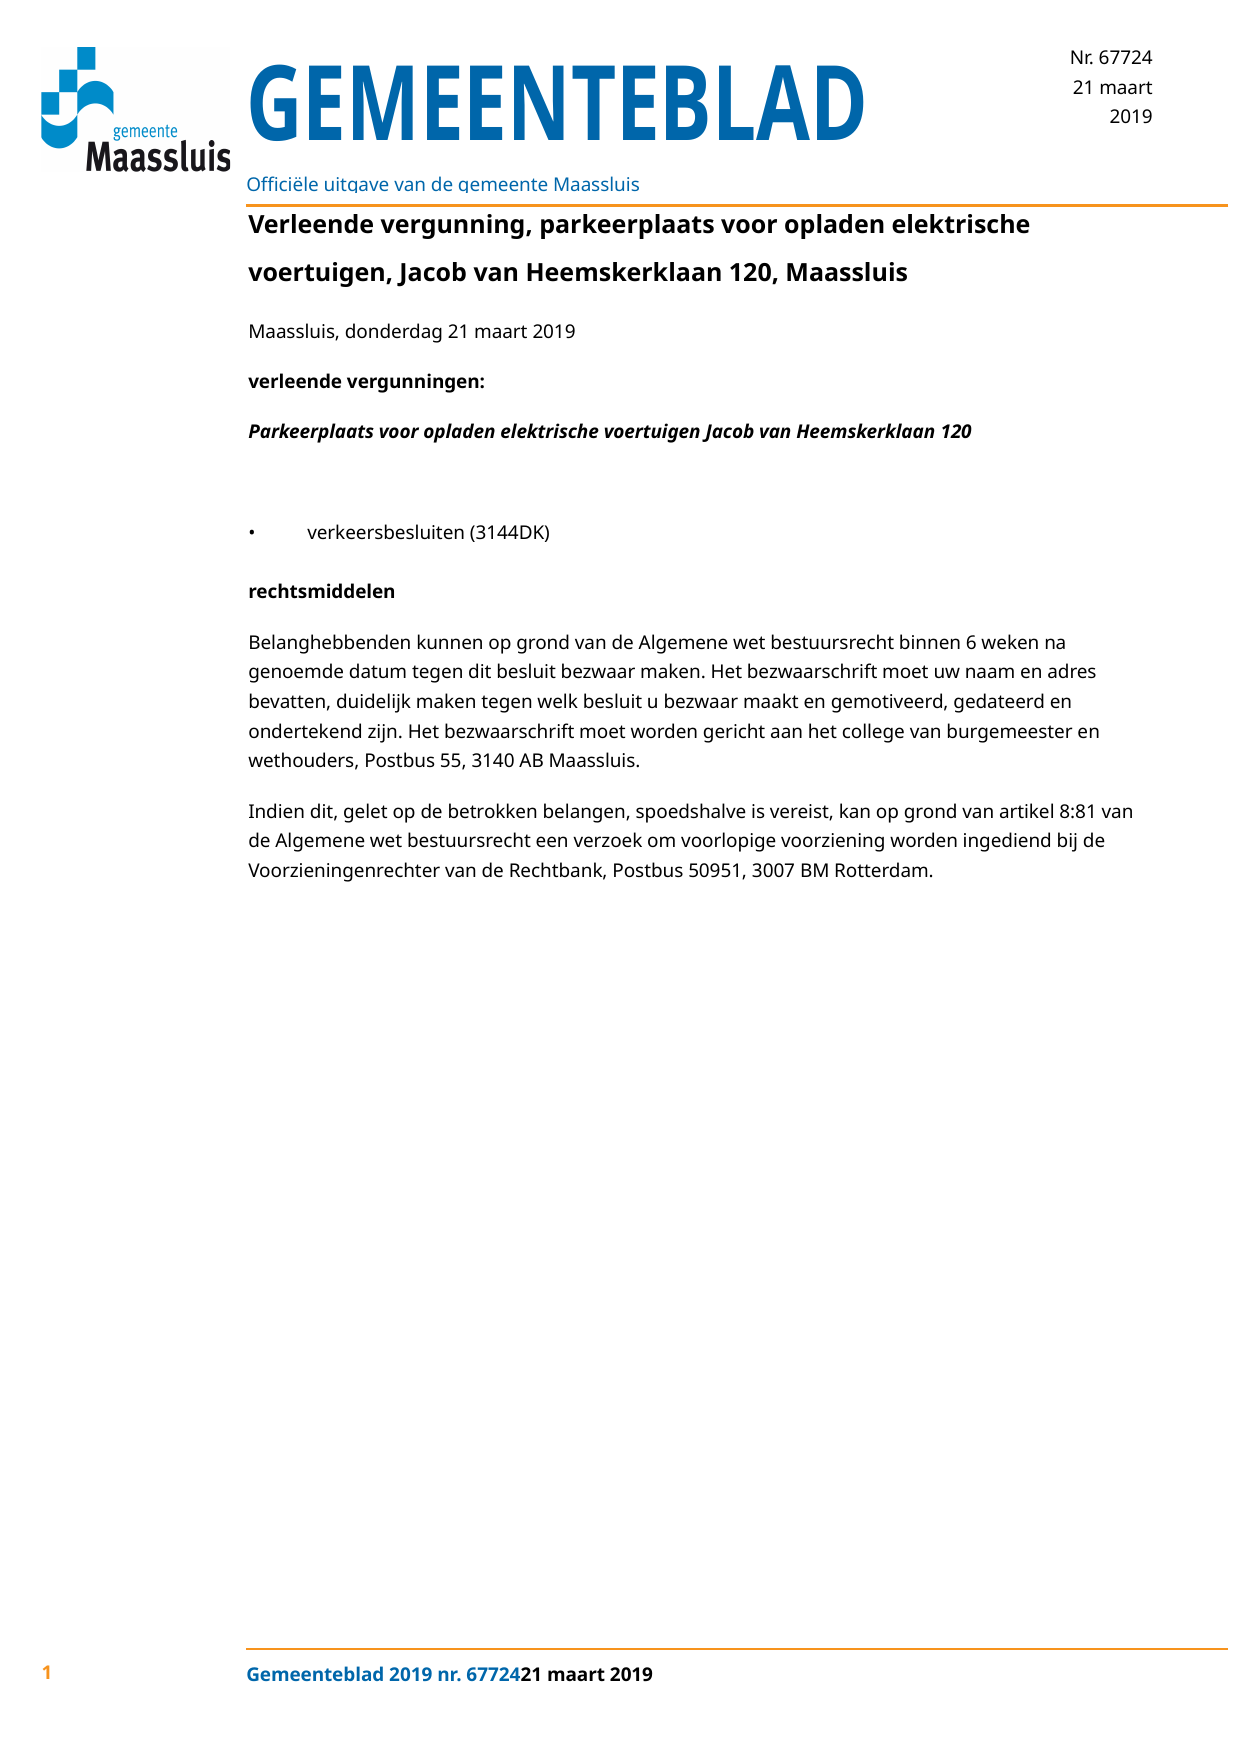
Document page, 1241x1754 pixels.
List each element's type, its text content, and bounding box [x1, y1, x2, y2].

text Indien dit, gelet op de betrokken belangen, spoedshalve is vereist, kan op grond van artikel 8:81 van de Algemene wet bestuursrecht een verzoek om voorlopige voorziening worden ingediend bij de Voorzieningenrechter van de Rechtbank, Postbus 50951, 3007 BM Rotterdam. [248, 798, 1152, 883]
list verkeersbesluiten (3144DK) [248, 519, 1152, 545]
text Verleende vergunning, parkeerplaats voor opladen elektrische voertuigen, Jacob van Heemskerklaan 120, Maassluis [248, 207, 1152, 288]
text Belanghebbenden kunnen op grond van de Algemene wet bestuursrecht binnen 6 weken na genoemde datum tegen dit besluit bezwaar maken. Het bezwaarschrift moet uw naam en adres bevatten, duidelijk maken tegen welk besluit u bezwaar maakt en gemotiveerd, gedateerd en ondertekend zijn. Het bezwaarschrift moet worden gericht aan het college van burgemeester en wethouders, Postbus 55, 3140 AB Maassluis. [248, 629, 1152, 773]
text Maassluis, donderdag 21 maart 2019 [248, 318, 1152, 344]
text Parkeerplaats voor opladen elektrische voertuigen Jacob van Heemskerklaan 120 [248, 419, 1152, 444]
picture [41, 47, 77, 92]
text verleende vergunningen: [248, 368, 1152, 394]
text rechtsmiddelen [248, 579, 1152, 604]
picture [41, 47, 231, 172]
